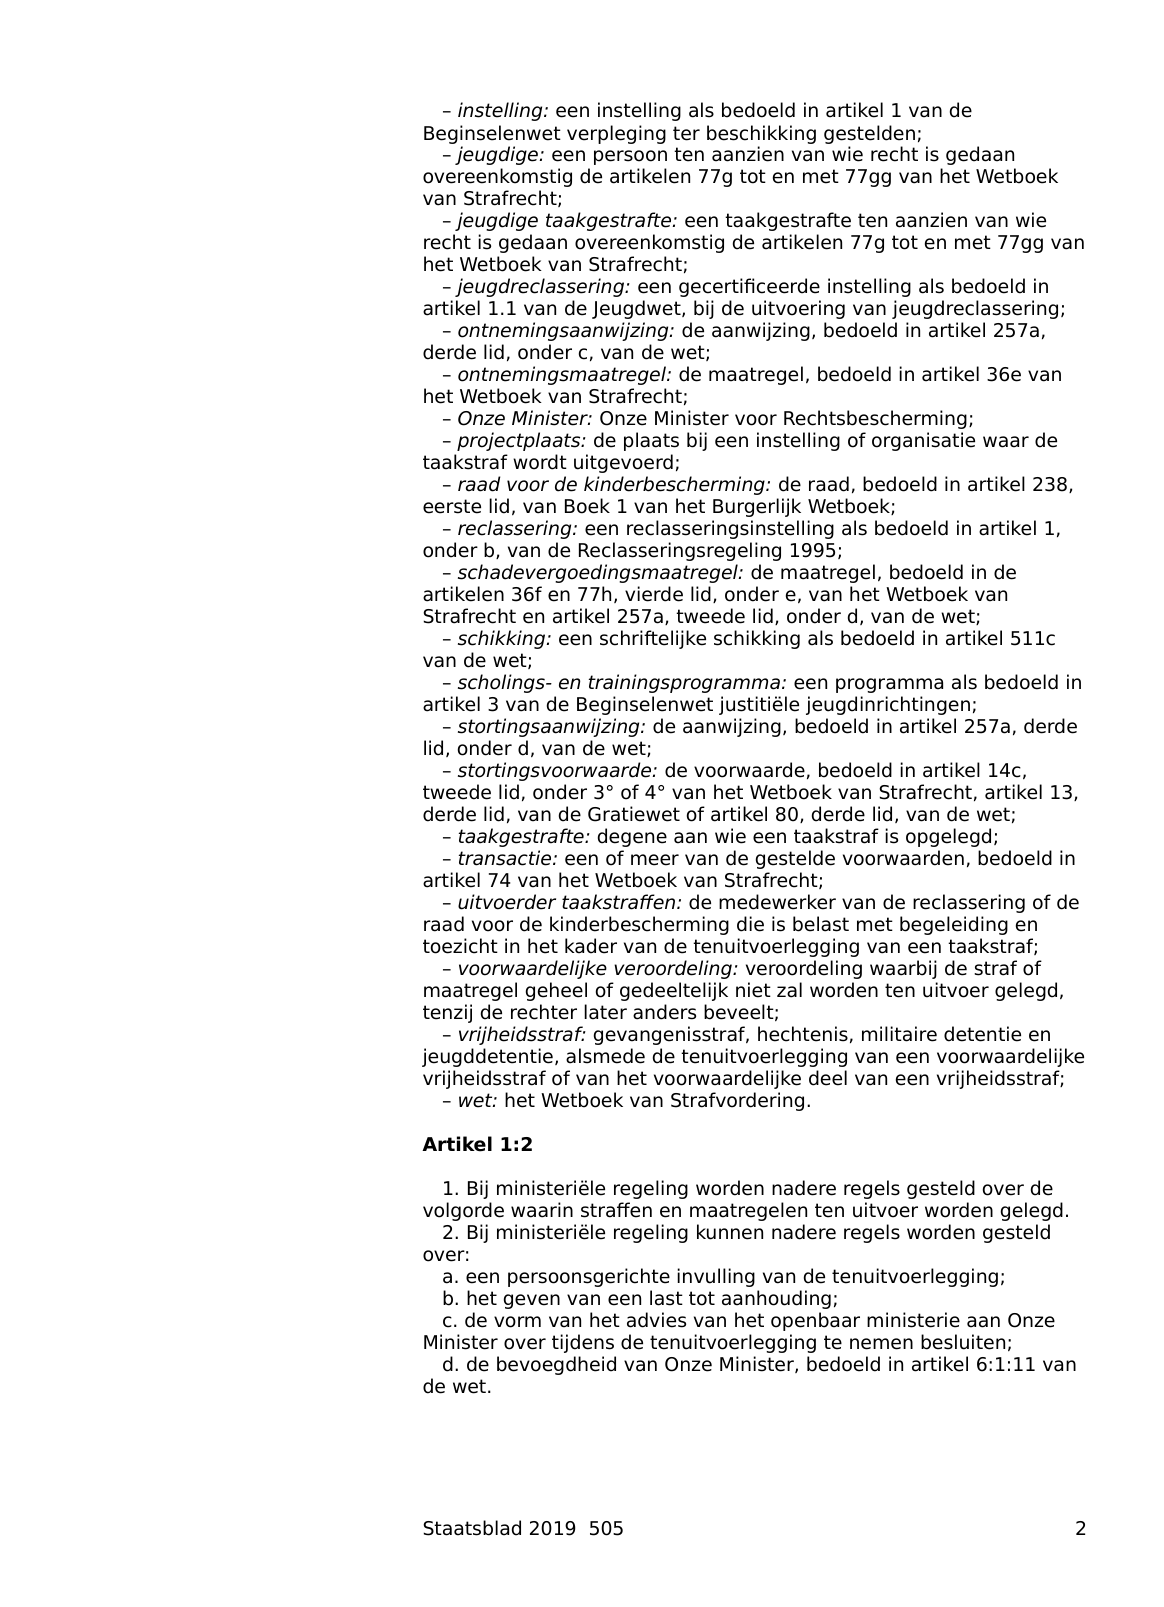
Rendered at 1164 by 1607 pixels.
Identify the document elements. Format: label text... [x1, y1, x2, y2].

text – taakgestrafte: degene aan wie een taakstraf is opgelegd; [422, 826, 1087, 848]
text – raad voor de kinderbescherming: de raad, bedoeld in artikel 238, eerste lid, van Boek 1 van het Burgerlijk Wetboek; [422, 474, 1087, 518]
text 2. Bij ministeriële regeling kunnen nadere regels worden gesteld over: [422, 1222, 1087, 1266]
text – voorwaardelijke veroordeling: veroordeling waarbij de straf of maatregel geheel of gedeeltelijk niet zal worden ten uitvoer gelegd, tenzij de rechter later anders beveelt; [422, 958, 1087, 1023]
text c. de vorm van het advies van het openbaar ministerie aan Onze Minister over tijdens de tenuitvoerlegging te nemen besluiten; [422, 1310, 1087, 1354]
text – transactie: een of meer van de gestelde voorwaarden, bedoeld in artikel 74 van het Wetboek van Strafrecht; [422, 848, 1087, 892]
text a. een persoonsgerichte invulling van de tenuitvoerlegging; [422, 1266, 1087, 1288]
text – ontnemingsmaatregel: de maatregel, bedoeld in artikel 36e van het Wetboek van Strafrecht; [422, 364, 1087, 408]
subtitle Artikel 1:2 [422, 1134, 1087, 1156]
text 1. Bij ministeriële regeling worden nadere regels gesteld over de volgorde waarin straffen en maatregelen ten uitvoer worden gelegd. [422, 1178, 1087, 1222]
text – jeugdreclassering: een gecertificeerde instelling als bedoeld in artikel 1.1 van de Jeugdwet, bij de uitvoering van jeugdreclassering; [422, 276, 1087, 320]
text – scholings- en trainingsprogramma: een programma als bedoeld in artikel 3 van de Beginselenwet justitiële jeugdinrichtingen; [422, 672, 1087, 716]
text – schadevergoedingsmaatregel: de maatregel, bedoeld in de artikelen 36f en 77h, vierde lid, onder e, van het Wetboek van Strafrecht en artikel 257a, tweede lid, onder d, van de wet; [422, 562, 1087, 628]
text – uitvoerder taakstraffen: de medewerker van de reclassering of de raad voor de kinderbescherming die is belast met begeleiding en toezicht in het kader van de tenuitvoerlegging van een taakstraf; [422, 892, 1087, 958]
text – wet: het Wetboek van Strafvordering. [422, 1089, 1087, 1111]
text b. het geven van een last tot aanhouding; [422, 1288, 1087, 1310]
text – projectplaats: de plaats bij een instelling of organisatie waar de taakstraf wordt uitgevoerd; [422, 430, 1087, 474]
text – reclassering: een reclasseringsinstelling als bedoeld in artikel 1, onder b, van de Reclasseringsregeling 1995; [422, 518, 1087, 562]
text – stortingsaanwijzing: de aanwijzing, bedoeld in artikel 257a, derde lid, onder d, van de wet; [422, 716, 1087, 760]
text – schikking: een schriftelijke schikking als bedoeld in artikel 511c van de wet; [422, 628, 1087, 672]
text – instelling: een instelling als bedoeld in artikel 1 van de Beginselenwet verpleging ter beschikking gestelden; [422, 100, 1087, 144]
text d. de bevoegdheid van Onze Minister, bedoeld in artikel 6:1:11 van de wet. [422, 1354, 1087, 1398]
text – ontnemingsaanwijzing: de aanwijzing, bedoeld in artikel 257a, derde lid, onder c, van de wet; [422, 320, 1087, 364]
text – stortingsvoorwaarde: de voorwaarde, bedoeld in artikel 14c, tweede lid, onder 3° of 4° van het Wetboek van Strafrecht, artikel 13, derde lid, van de Gratiewet of artikel 80, derde lid, van de wet; [422, 760, 1087, 826]
text – jeugdige taakgestrafte: een taakgestrafte ten aanzien van wie recht is gedaan overeenkomstig de artikelen 77g tot en met 77gg van het Wetboek van Strafrecht; [422, 210, 1087, 276]
text – Onze Minister: Onze Minister voor Rechtsbescherming; [422, 408, 1087, 430]
text – jeugdige: een persoon ten aanzien van wie recht is gedaan overeenkomstig de artikelen 77g tot en met 77gg van het Wetboek van Strafrecht; [422, 144, 1087, 210]
text – vrijheidsstraf: gevangenisstraf, hechtenis, militaire detentie en jeugddetentie, alsmede de tenuitvoerlegging van een voorwaardelijke vrijheidsstraf of van het voorwaardelijke deel van een vrijheidsstraf; [422, 1023, 1087, 1089]
